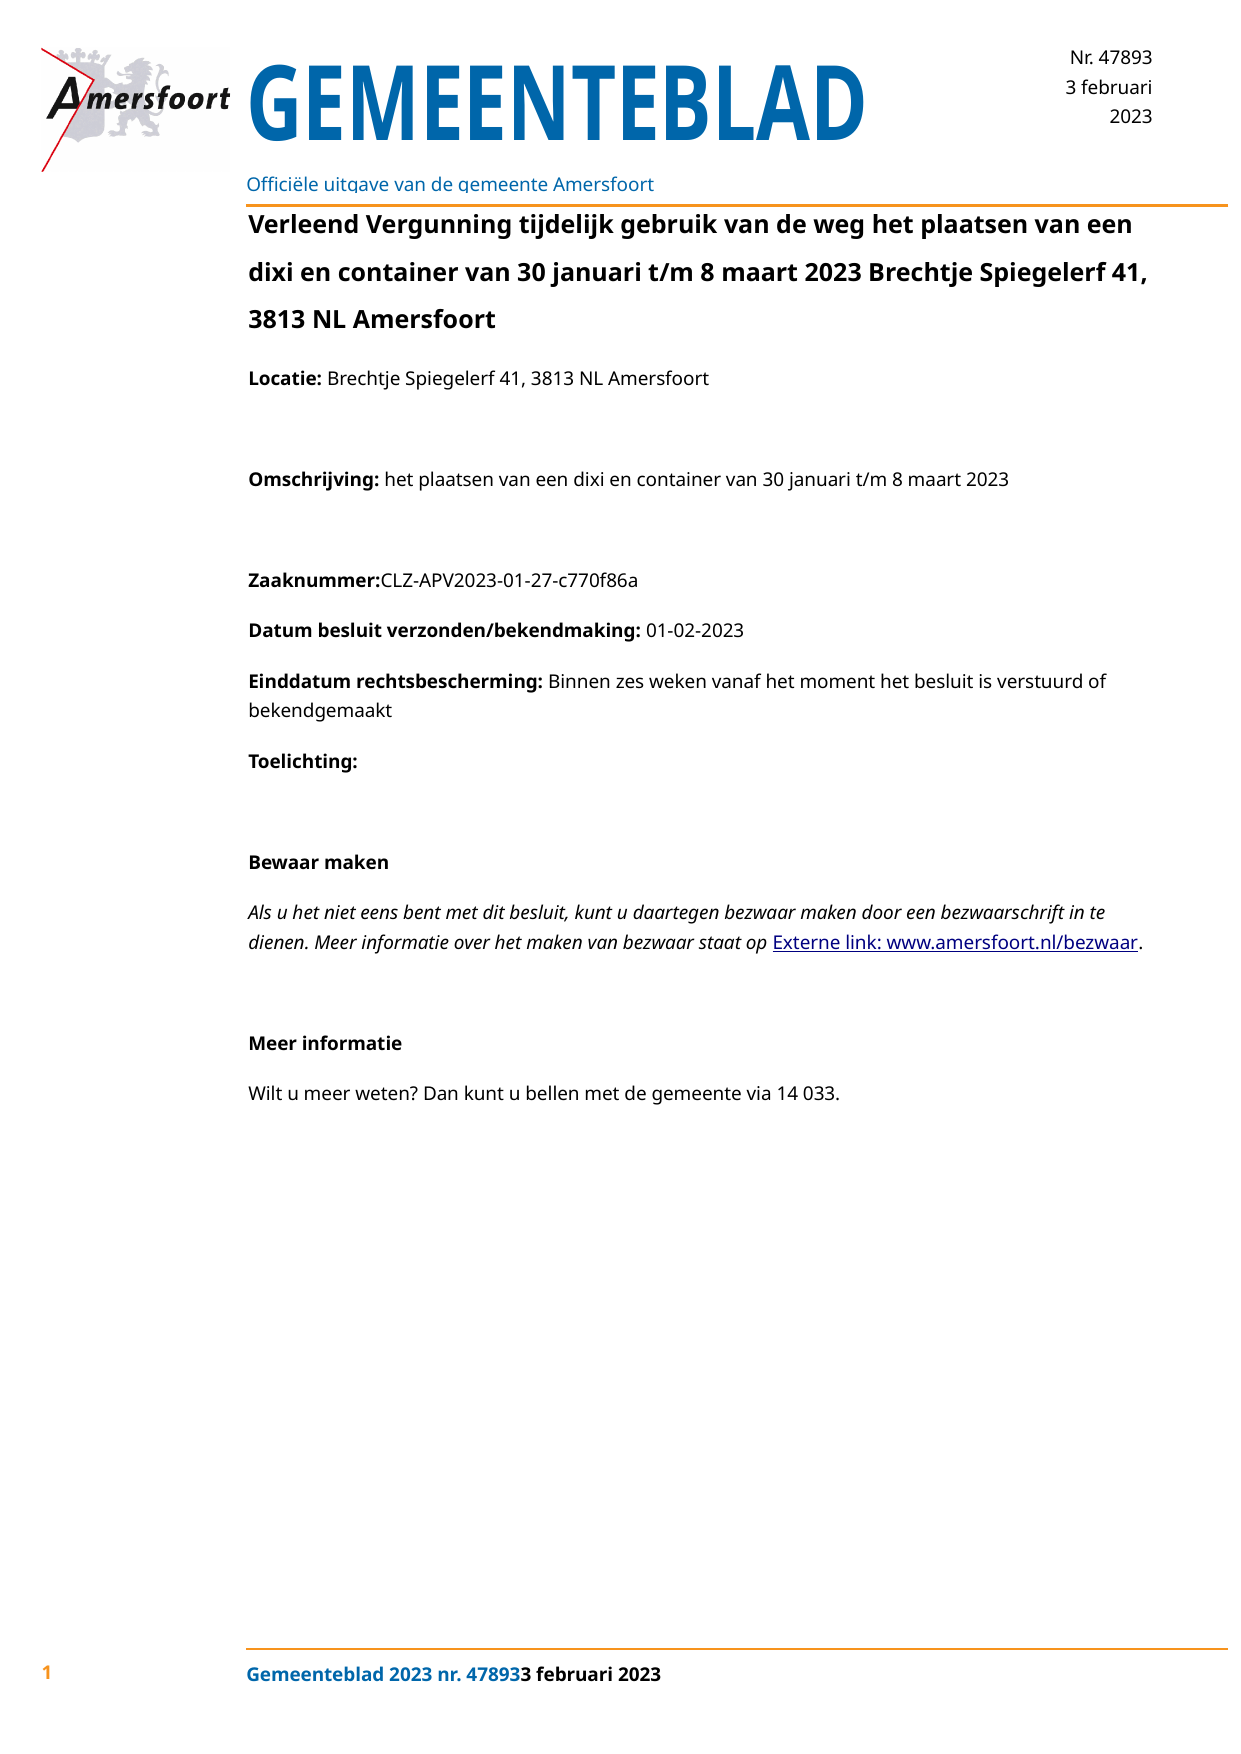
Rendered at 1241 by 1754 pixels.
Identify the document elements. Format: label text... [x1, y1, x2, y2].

text Verleend Vergunning tijdelijk gebruik van de weg het plaatsen van een dixi en container van 30 januari t/m 8 maart 2023 Brechtje Spiegelerf 41, 3813 NL Amersfoort [248, 207, 1152, 336]
text Toelichting: [248, 748, 1152, 774]
text Zaaknummer:CLZ-APV2023-01-27-c770f86a [248, 567, 1152, 593]
text Bewaar maken [248, 849, 1152, 874]
text Locatie: Brechtje Spiegelerf 41, 3813 NL Amersfoort [248, 366, 1152, 391]
picture [41, 47, 231, 172]
text Wilt u meer weten? Dan kunt u bellen met de gemeente via 14 033. [248, 1080, 1152, 1106]
text Als u het niet eens bent met dit besluit, kunt u daartegen bezwaar maken door een bezwaarschrift in te dienen. Meer informatie over het maken van bezwaar staat op Externe link: www.amersfoort.nl/bezwaar. [248, 899, 1152, 954]
text Einddatum rechtsbescherming: Binnen zes weken vanaf het moment het besluit is verstuurd of bekendgemaakt [248, 668, 1152, 723]
text Meer informatie [248, 1030, 1152, 1055]
text Datum besluit verzonden/bekendmaking: 01-02-2023 [248, 618, 1152, 643]
text Omschrijving: het plaatsen van een dixi en container van 30 januari t/m 8 maart 2023 [248, 466, 1152, 492]
